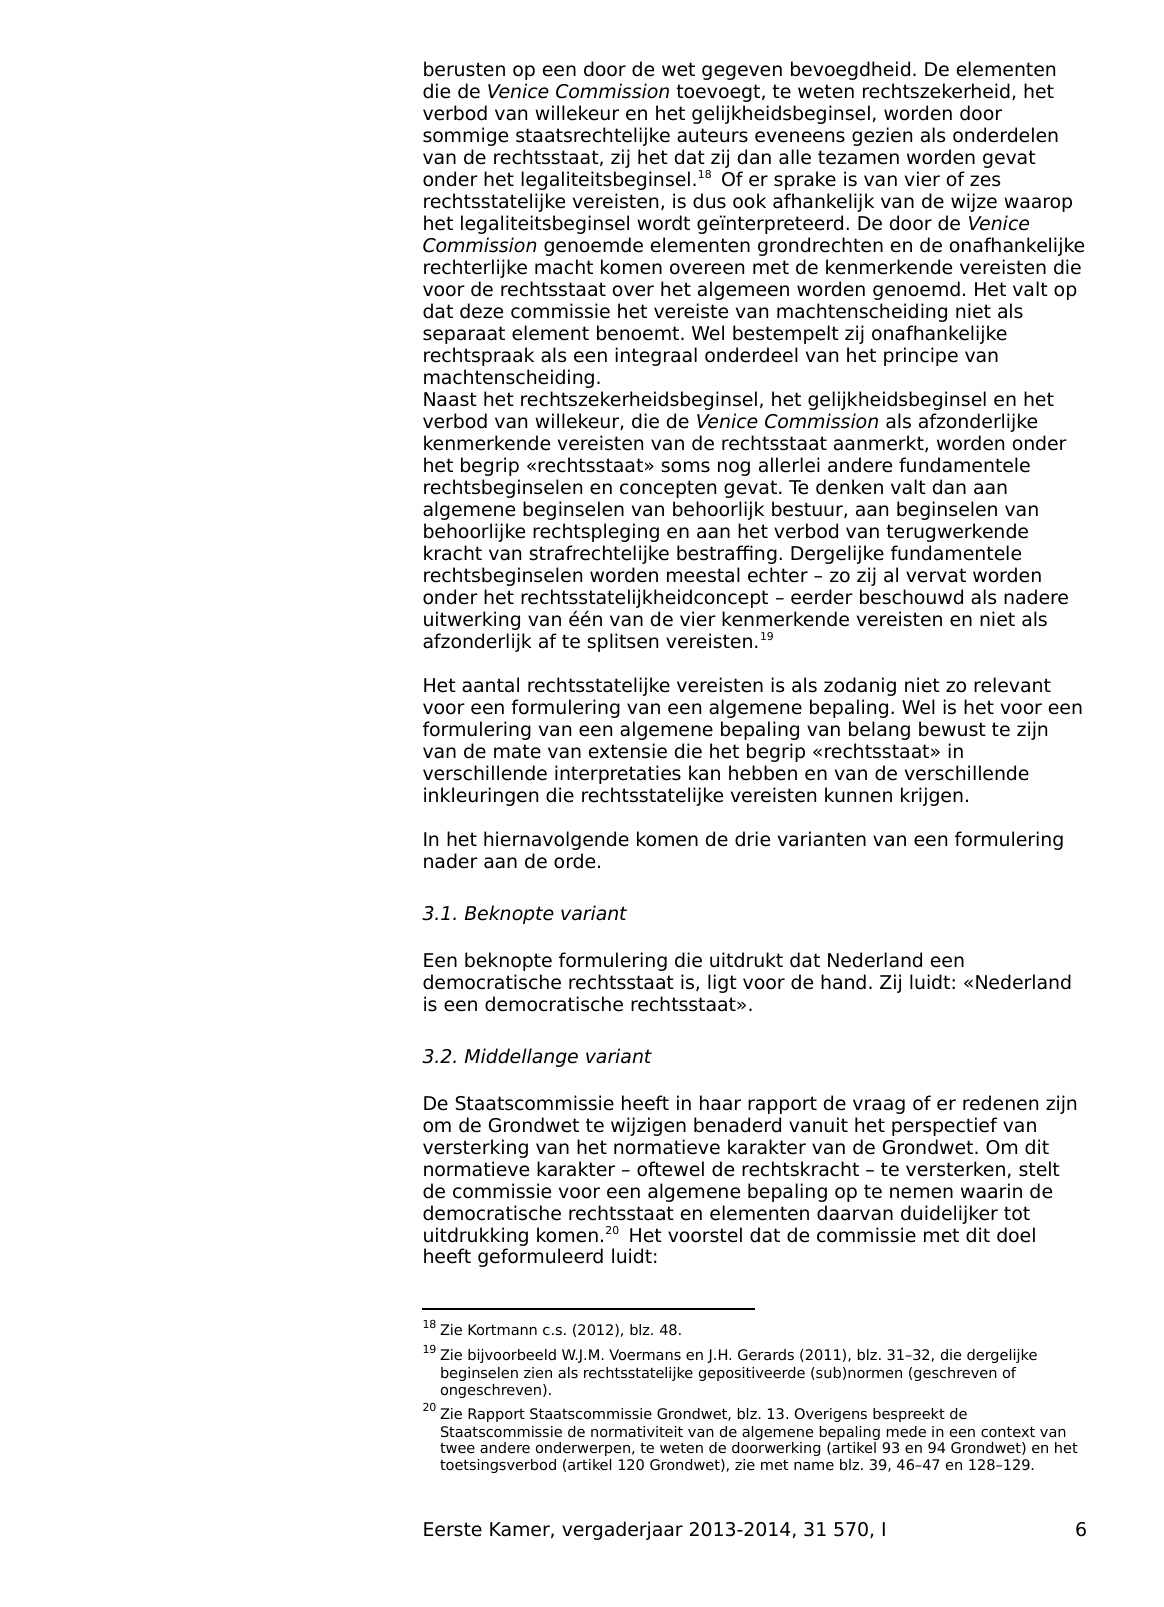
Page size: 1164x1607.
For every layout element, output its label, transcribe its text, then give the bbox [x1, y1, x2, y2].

text Zie Rapport Staatscommissie Grondwet, blz. 13. Overigens bespreekt de Staatscommissie de normativiteit van de algemene bepaling mede in een context van twee andere onderwerpen, te weten de doorwerking (artikel 93 en 94 Grondwet) en het toetsingsverbod (artikel 120 Grondwet), zie met name blz. 39, 46–47 en 128–129. [422, 1402, 1087, 1474]
text Naast het rechtszekerheidsbeginsel, het gelijkheidsbeginsel en het verbod van willekeur, die de Venice Commission als afzonderlijke kenmerkende vereisten van de rechtsstaat aanmerkt, worden onder het begrip «rechtsstaat» soms nog allerlei andere fundamentele rechtsbeginselen en concepten gevat. Te denken valt dan aan algemene beginselen van behoorlijk bestuur, aan beginselen van behoorlijke rechtspleging en aan het verbod van terugwerkende kracht van strafrechtelijke bestraffing. Dergelijke fundamentele rechtsbeginselen worden meestal echter – zo zij al vervat worden onder het rechtsstatelijkheidconcept – eerder beschouwd als nadere uitwerking van één van de vier kenmerkende vereisten en niet als afzonderlijk af te splitsen vereisten. [422, 389, 1087, 652]
text De Staatscommissie heeft in haar rapport de vraag of er redenen zijn om de Grondwet te wijzigen benaderd vanuit het perspectief van versterking van het normatieve karakter van de Grondwet. Om dit normatieve karakter – oftewel de rechtskracht – te versterken, stelt de commissie voor een algemene bepaling op te nemen waarin de democratische rechtsstaat en elementen daarvan duidelijker tot uitdrukking komen. Het voorstel dat de commissie met dit doel heeft geformuleerd luidt: [422, 1093, 1087, 1268]
subtitle 3.1. Beknopte variant [422, 903, 1087, 925]
text Zie Kortmann c.s. (2012), blz. 48. [422, 1318, 1087, 1340]
text Zie bijvoorbeeld W.J.M. Voermans en J.H. Gerards (2011), blz. 31–32, die dergelijke beginselen zien als rechtsstatelijke gepositiveerde (sub)normen (geschreven of ongeschreven). [422, 1343, 1087, 1399]
text In het hiernavolgende komen de drie varianten van een formulering nader aan de orde. [422, 829, 1087, 873]
text Het aantal rechtsstatelijke vereisten is als zodanig niet zo relevant voor een formulering van een algemene bepaling. Wel is het voor een formulering van een algemene bepaling van belang bewust te zijn van de mate van extensie die het begrip «rechtsstaat» in verschillende interpretaties kan hebben en van de verschillende inkleuringen die rechtsstatelijke vereisten kunnen krijgen. [422, 675, 1087, 807]
text berusten op een door de wet gegeven bevoegdheid. De elementen die de Venice Commission toevoegt, te weten rechtszekerheid, het verbod van willekeur en het gelijkheidsbeginsel, worden door sommige staatsrechtelijke auteurs eveneens gezien als onderdelen van de rechtsstaat, zij het dat zij dan alle tezamen worden gevat onder het legaliteitsbeginsel. Of er sprake is van vier of zes rechtsstatelijke vereisten, is dus ook afhankelijk van de wijze waarop het legaliteitsbeginsel wordt geïnterpreteerd. De door de Venice Commission genoemde elementen grondrechten en de onafhankelijke rechterlijke macht komen overeen met de kenmerkende vereisten die voor de rechtsstaat over het algemeen worden genoemd. Het valt op dat deze commissie het vereiste van machtenscheiding niet als separaat element benoemt. Wel bestempelt zij onafhankelijke rechtspraak als een integraal onderdeel van het principe van machtenscheiding. [422, 59, 1087, 389]
subtitle 3.2. Middellange variant [422, 1046, 1087, 1068]
text Een beknopte formulering die uitdrukt dat Nederland een democratische rechtsstaat is, ligt voor de hand. Zij luidt: «Nederland is een democratische rechtsstaat». [422, 950, 1087, 1016]
